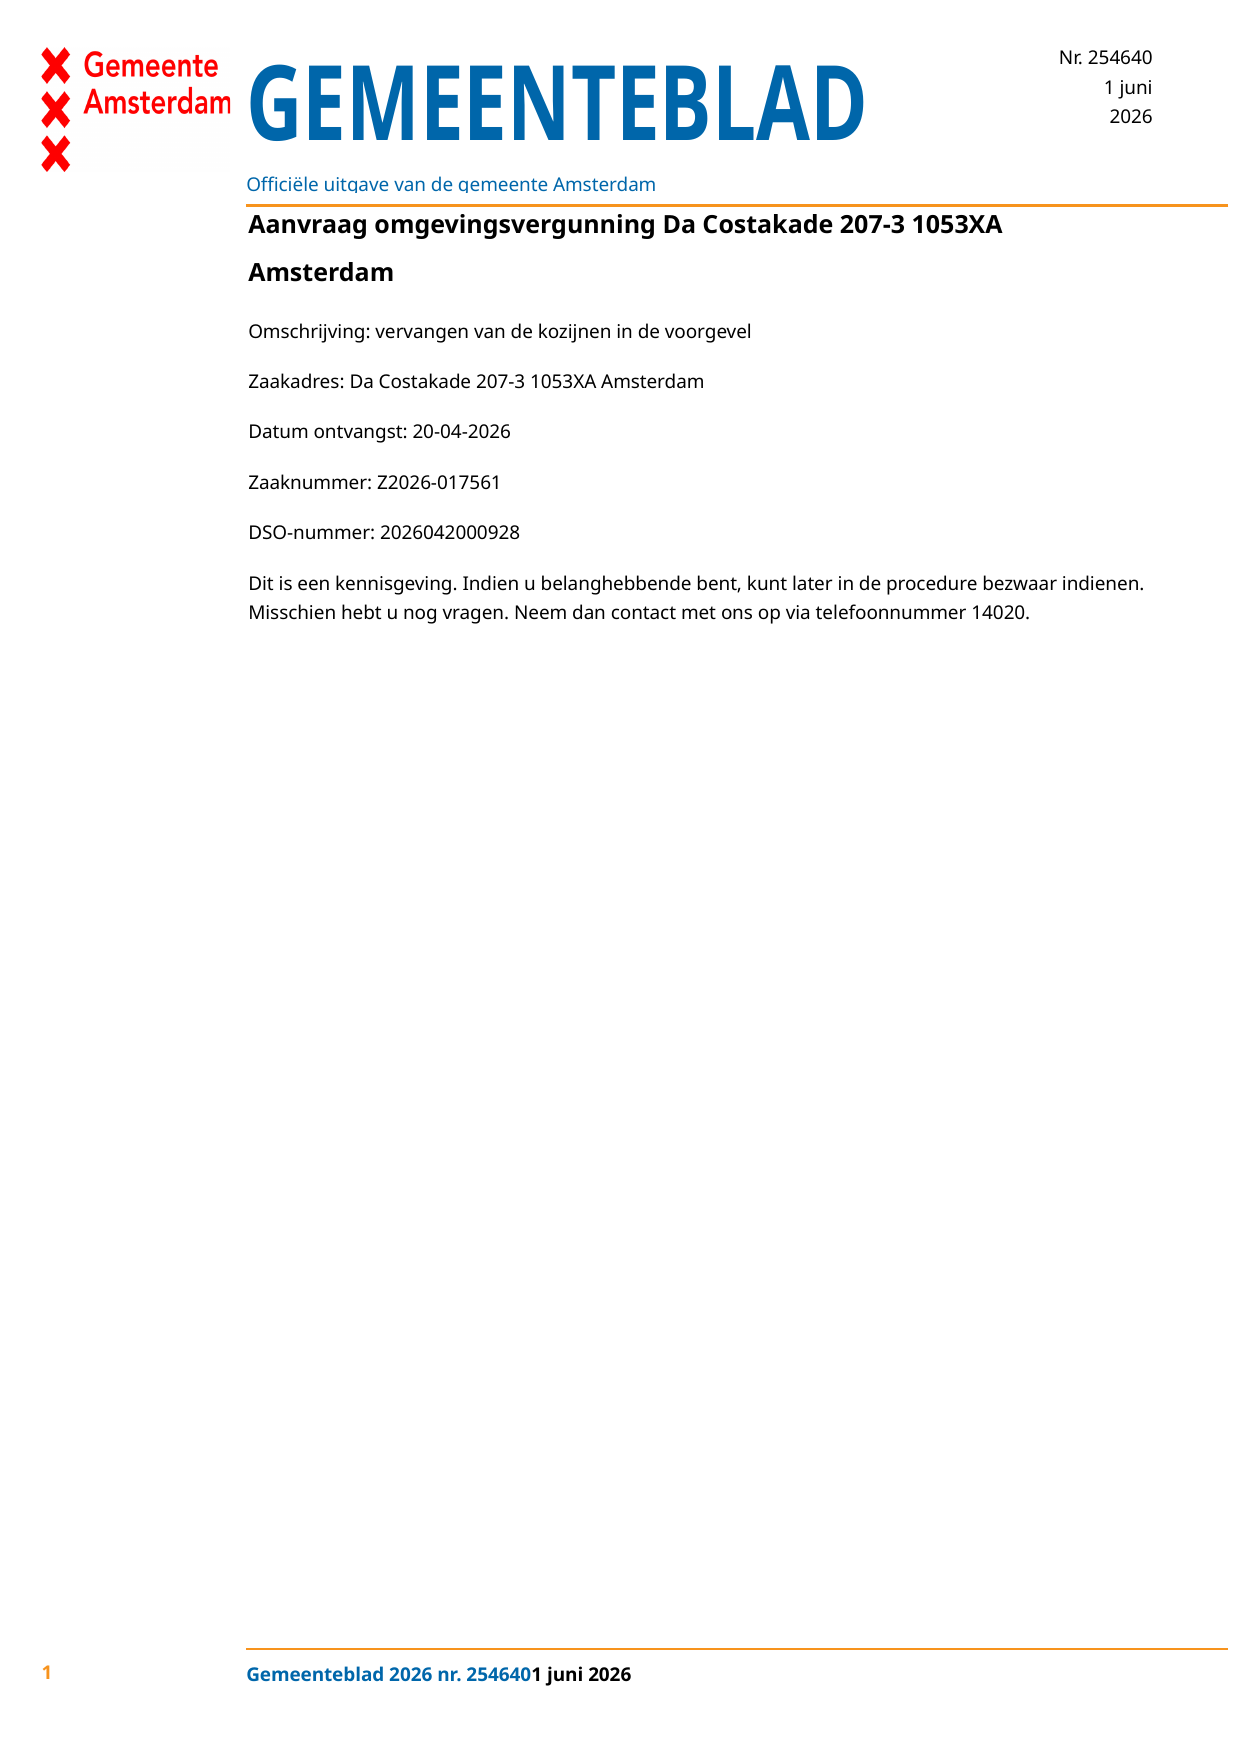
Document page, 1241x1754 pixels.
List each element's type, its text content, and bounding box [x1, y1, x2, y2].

text Zaaknummer: Z2026-017561 [248, 469, 1152, 495]
text Omschrijving: vervangen van de kozijnen in de voorgevel [248, 318, 1152, 344]
text Zaakadres: Da Costakade 207-3 1053XA Amsterdam [248, 368, 1152, 394]
text Datum ontvangst: 20-04-2026 [248, 419, 1152, 444]
text Dit is een kennisgeving. Indien u belanghebbende bent, kunt later in de procedure bezwaar indienen. Misschien hebt u nog vragen. Neem dan contact met ons op via telefoonnummer 14020. [248, 570, 1152, 625]
picture [41, 47, 231, 172]
text Aanvraag omgevingsvergunning Da Costakade 207-3 1053XA Amsterdam [248, 207, 1152, 288]
text DSO-nummer: 2026042000928 [248, 519, 1152, 545]
